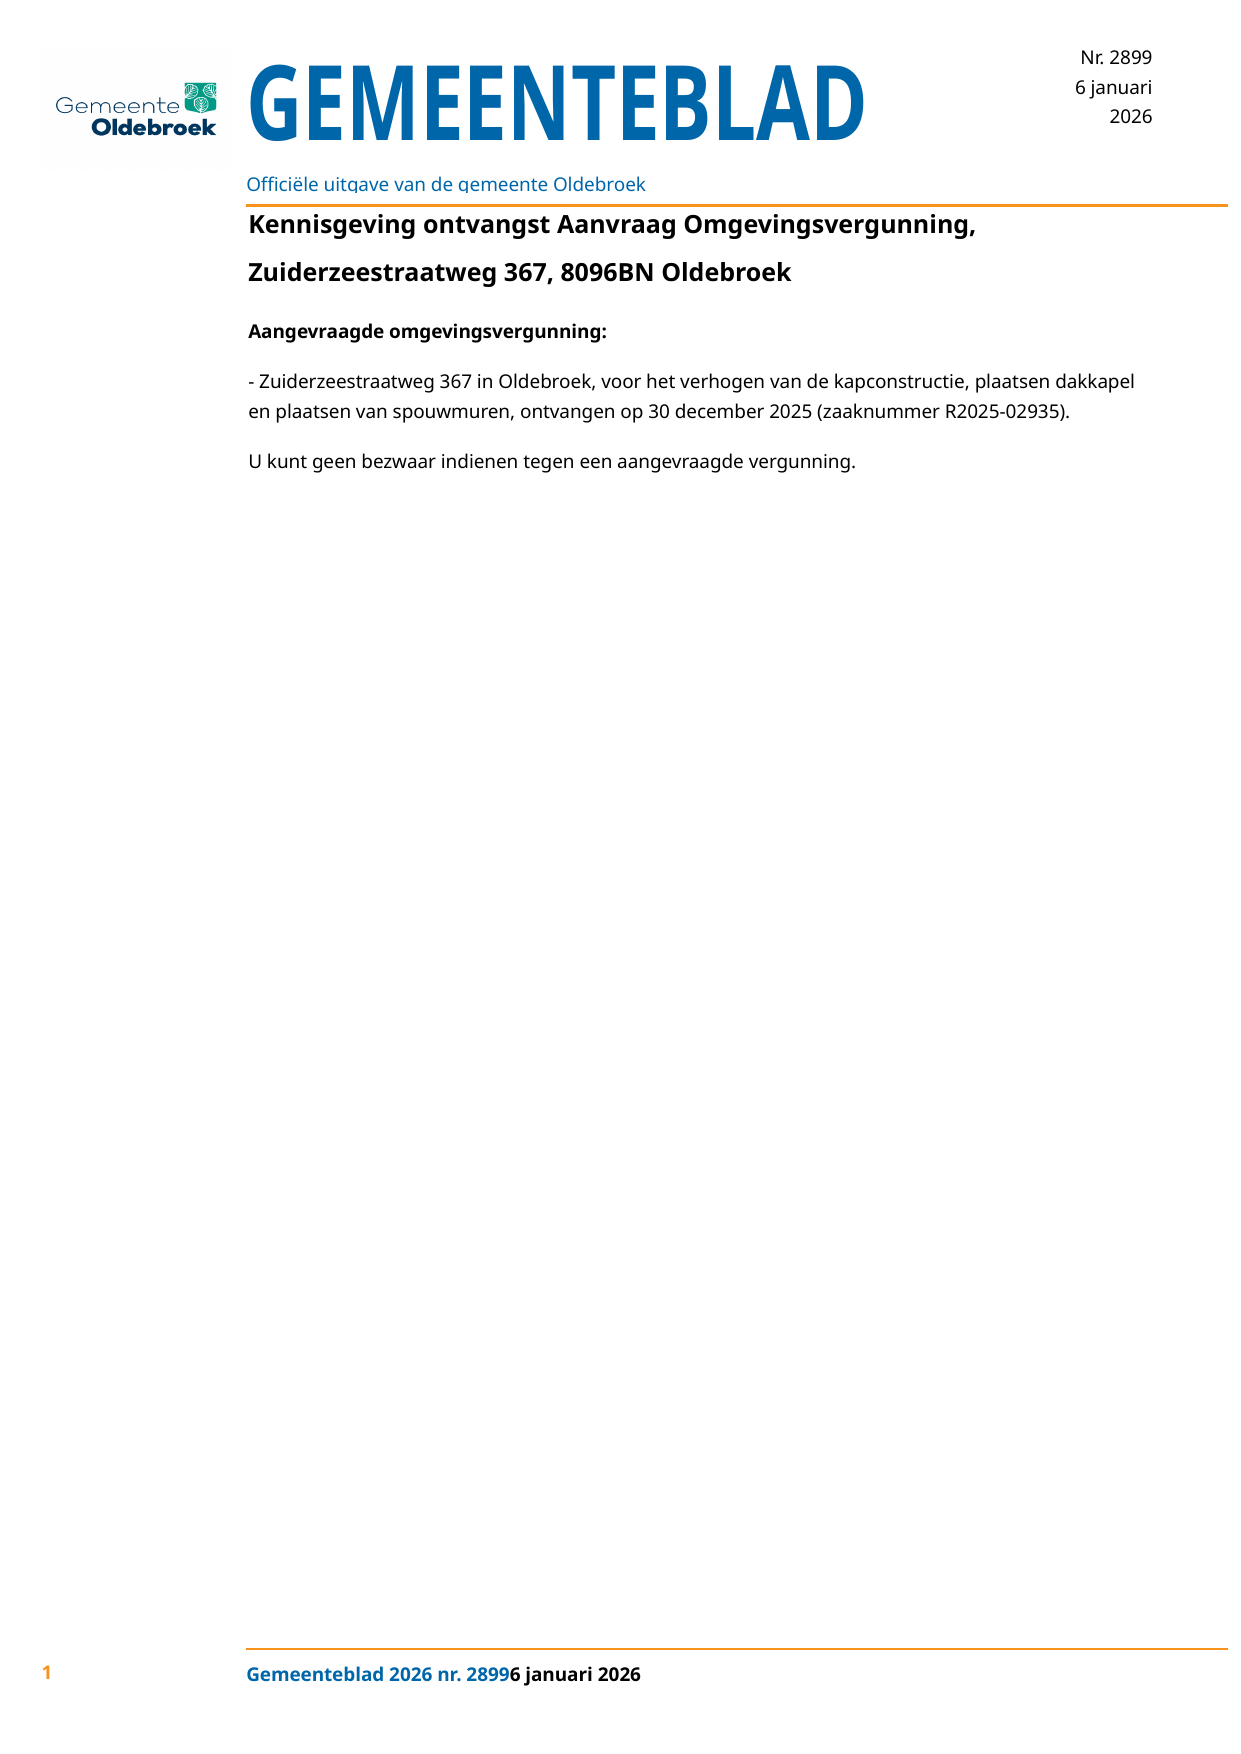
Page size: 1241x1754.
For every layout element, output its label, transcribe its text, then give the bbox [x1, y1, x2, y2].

text Aangevraagde omgevingsvergunning: [248, 318, 1152, 344]
text U kunt geen bezwaar indienen tegen een aangevraagde vergunning. [248, 448, 1152, 474]
text Kennisgeving ontvangst Aanvraag Omgevingsvergunning, Zuiderzeestraatweg 367, 8096BN Oldebroek [248, 207, 1152, 288]
text - Zuiderzeestraatweg 367 in Oldebroek, voor het verhogen van de kapconstructie, plaatsen dakkapel en plaatsen van spouwmuren, ontvangen op 30 december 2025 (zaaknummer R2025-02935). [248, 368, 1152, 424]
picture [41, 47, 231, 172]
